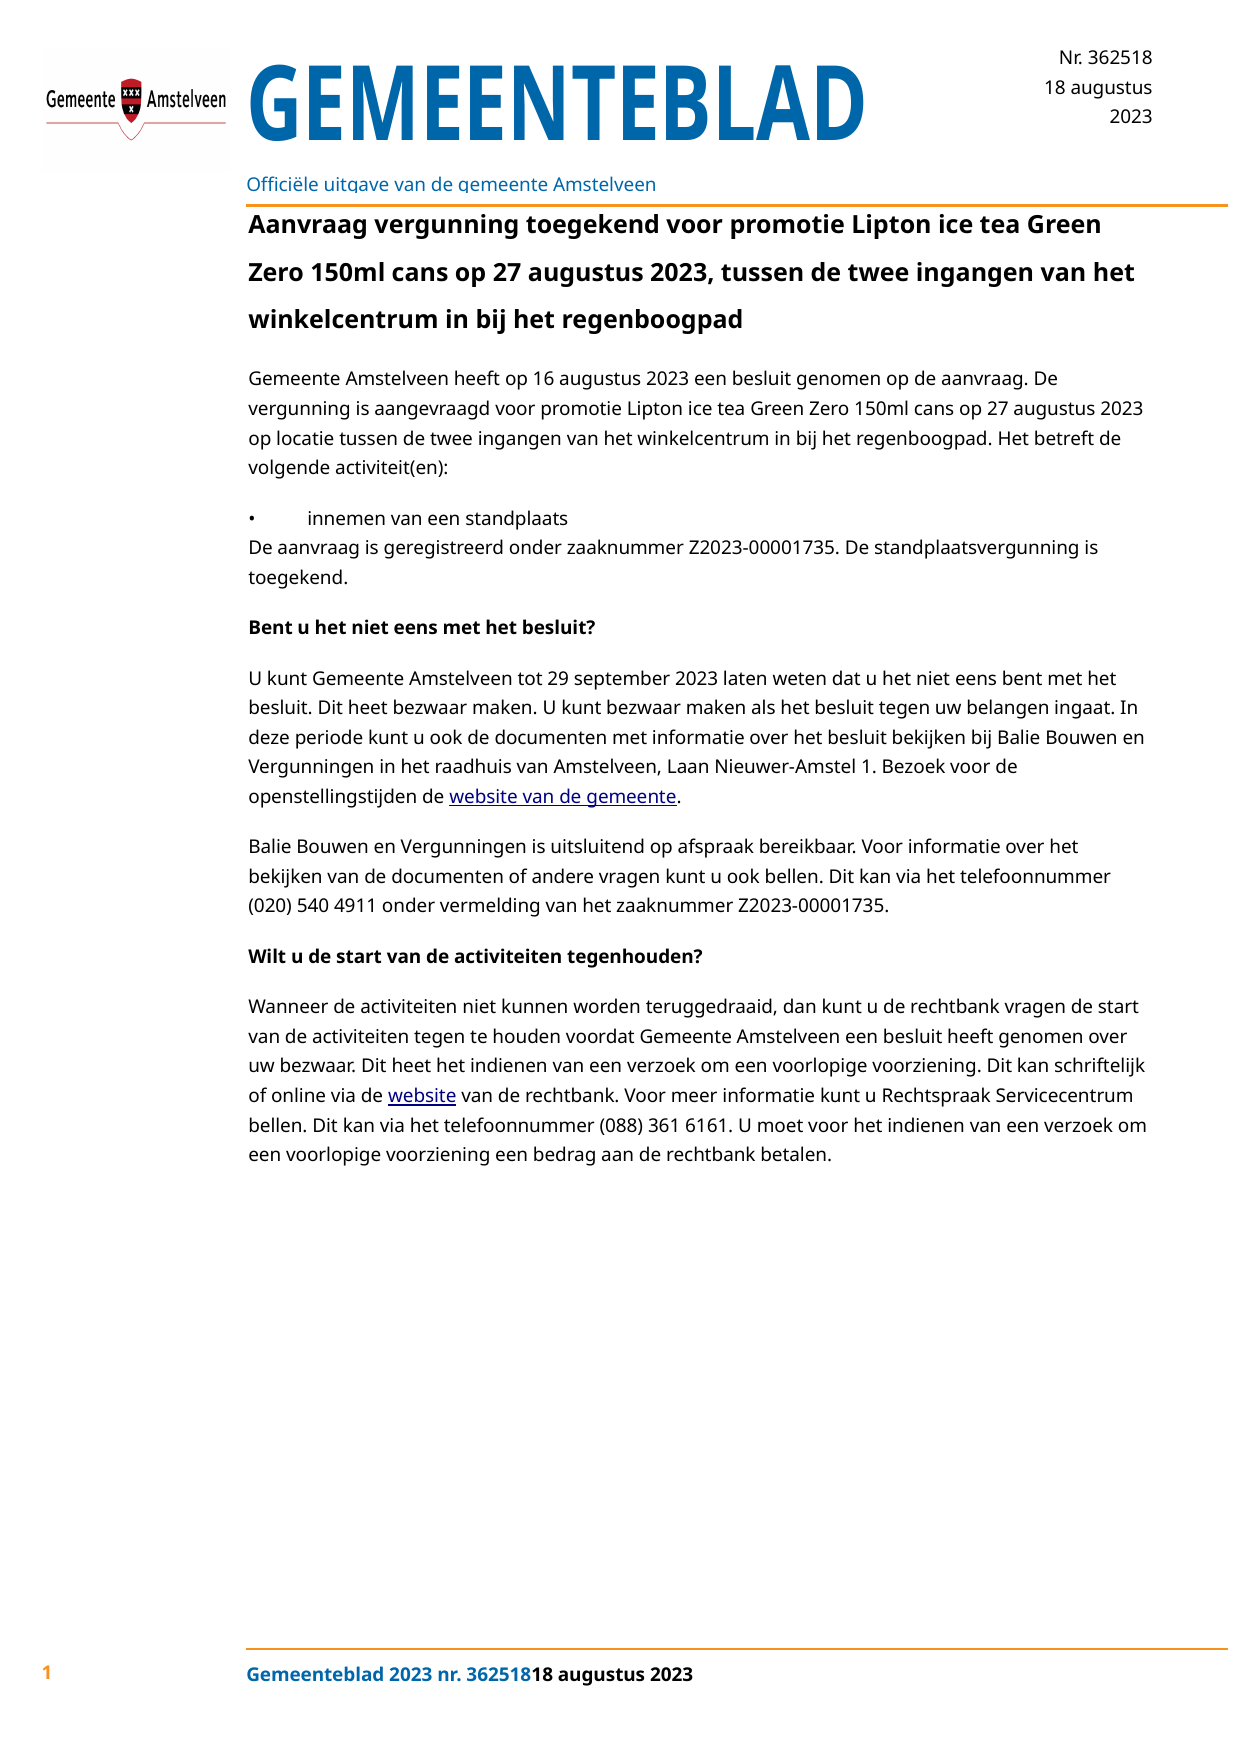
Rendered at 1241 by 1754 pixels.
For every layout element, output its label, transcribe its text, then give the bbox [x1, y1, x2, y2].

text Wilt u de start van de activiteiten tegenhouden? [248, 943, 1152, 969]
list innemen van een standplaats [248, 505, 1152, 530]
text Aanvraag vergunning toegekend voor promotie Lipton ice tea Green Zero 150ml cans op 27 augustus 2023, tussen de twee ingangen van het winkelcentrum in bij het regenboogpad [248, 207, 1152, 336]
text U kunt Gemeente Amstelveen tot 29 september 2023 laten weten dat u het niet eens bent met het besluit. Dit heet bezwaar maken. U kunt bezwaar maken als het besluit tegen uw belangen ingaat. In deze periode kunt u ook de documenten met informatie over het besluit bekijken bij Balie Bouwen en Vergunningen in het raadhuis van Amstelveen, Laan Nieuwer-Amstel 1. Bezoek voor de openstellingstijden de website van de gemeente. [248, 665, 1152, 809]
text Wanneer de activiteiten niet kunnen worden teruggedraaid, dan kunt u de rechtbank vragen de start van de activiteiten tegen te houden voordat Gemeente Amstelveen een besluit heeft genomen over uw bezwaar. Dit heet het indienen van een verzoek om een voorlopige voorziening. Dit kan schriftelijk of online via de website van de rechtbank. Voor meer informatie kunt u Rechtspraak Servicecentrum bellen. Dit kan via het telefoonnummer (088) 361 6161. U moet voor het indienen van een verzoek om een voorlopige voorziening een bedrag aan de rechtbank betalen. [248, 993, 1152, 1167]
text Balie Bouwen en Vergunningen is uitsluitend op afspraak bereikbaar. Voor informatie over het bekijken van de documenten of andere vragen kunt u ook bellen. Dit kan via het telefoonnummer (020) 540 4911 onder vermelding van het zaaknummer Z2023-00001735. [248, 833, 1152, 918]
text Bent u het niet eens met het besluit? [248, 614, 1152, 640]
picture [41, 47, 231, 172]
text Gemeente Amstelveen heeft op 16 augustus 2023 een besluit genomen op de aanvraag. De vergunning is aangevraagd voor promotie Lipton ice tea Green Zero 150ml cans op 27 augustus 2023 op locatie tussen de twee ingangen van het winkelcentrum in bij het regenboogpad. Het betreft de volgende activiteit(en): [248, 366, 1152, 480]
text De aanvraag is geregistreerd onder zaaknummer Z2023-00001735. De standplaatsvergunning is toegekend. [248, 534, 1152, 589]
